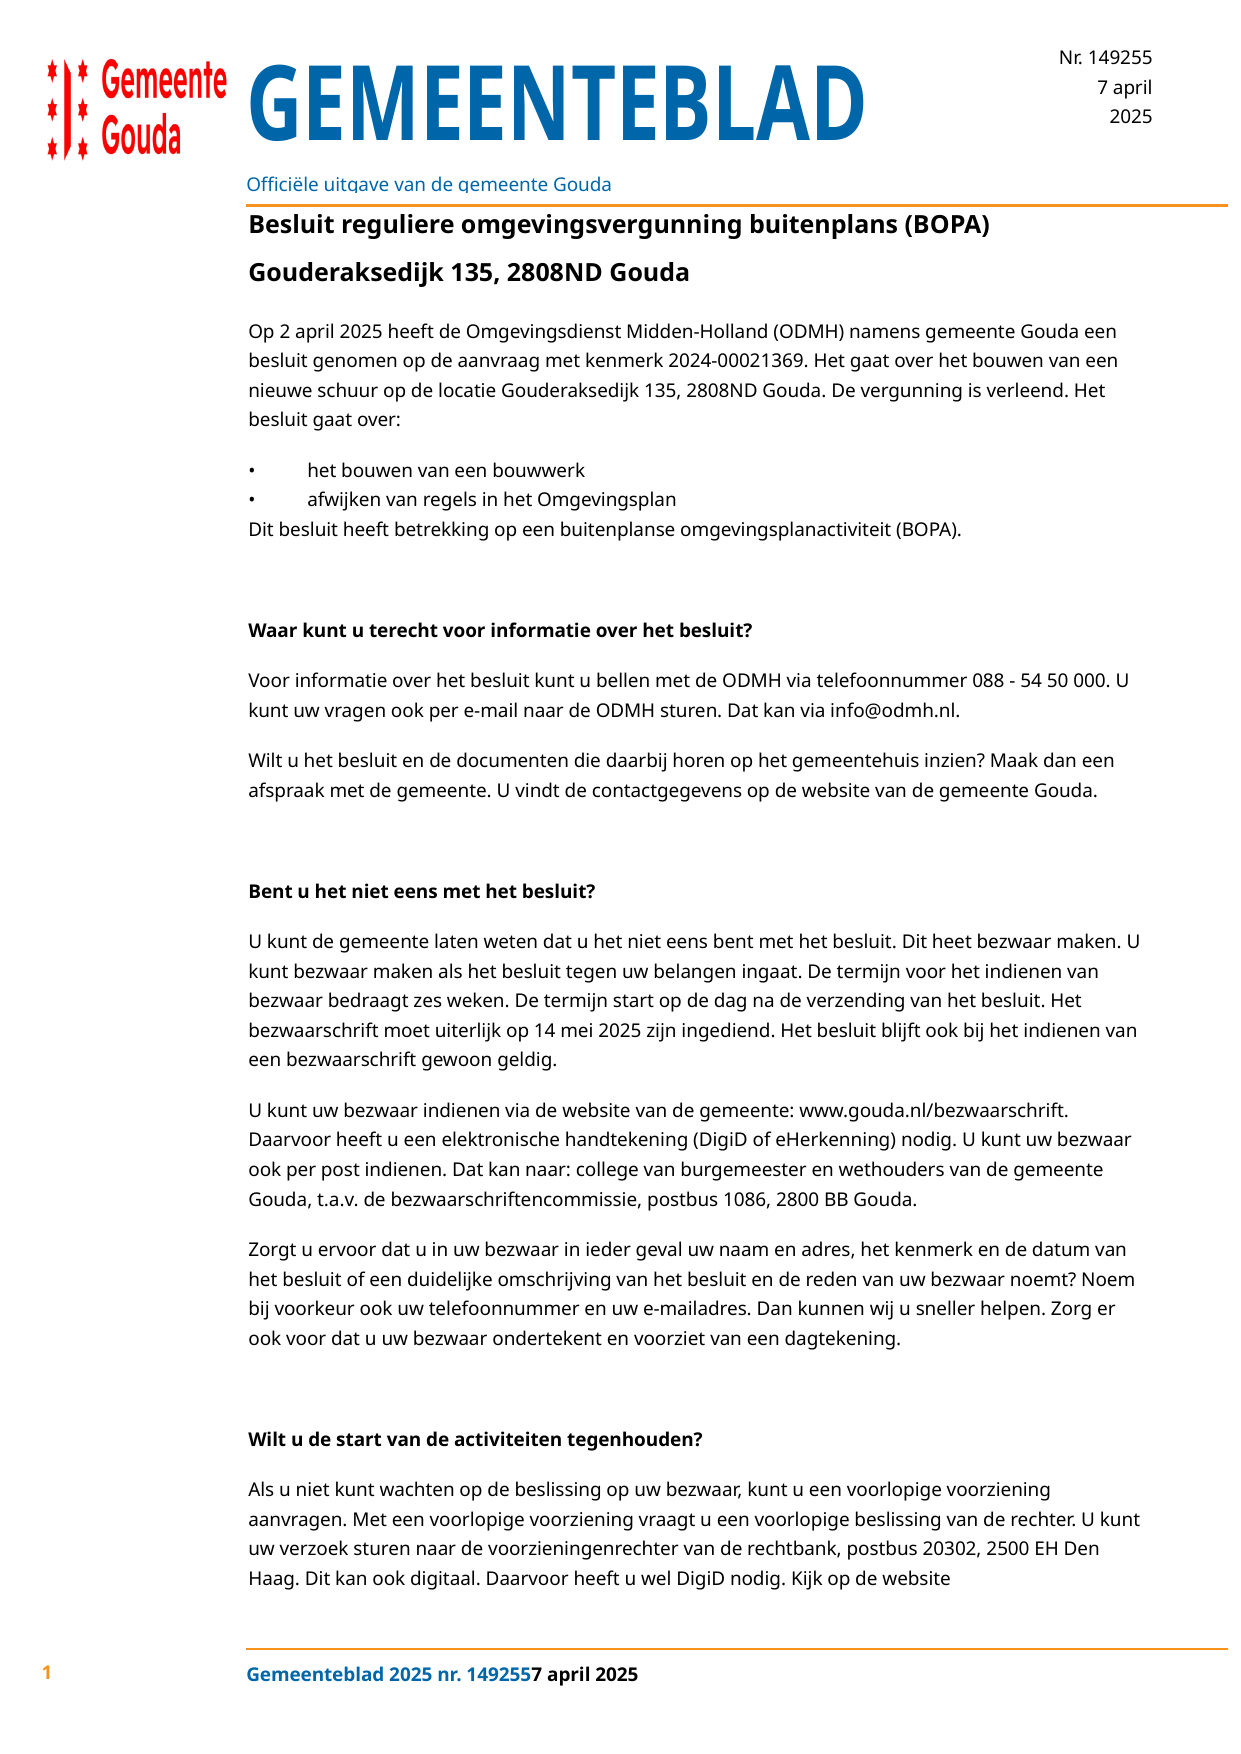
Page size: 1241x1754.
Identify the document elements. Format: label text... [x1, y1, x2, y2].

text Besluit reguliere omgevingsvergunning buitenplans (BOPA) Gouderaksedijk 135, 2808ND Gouda [248, 207, 1152, 288]
text Dit besluit heeft betrekking op een buitenplanse omgevingsplanactiviteit (BOPA). [248, 516, 1152, 542]
text Voor informatie over het besluit kunt u bellen met de ODMH via telefoonnummer 088 - 54 50 000. U kunt uw vragen ook per e-mail naar de ODMH sturen. Dat kan via info@odmh.nl. [248, 667, 1152, 723]
text U kunt uw bezwaar indienen via de website van de gemeente: www.gouda.nl/bezwaarschrift. Daarvoor heeft u een elektronische handtekening (DigiD of eHerkenning) nodig. U kunt uw bezwaar ook per post indienen. Dat kan naar: college van burgemeester en wethouders van de gemeente Gouda, t.a.v. de bezwaarschriftencommissie, postbus 1086, 2800 BB Gouda. [248, 1097, 1152, 1212]
text Bent u het niet eens met het besluit? [248, 878, 1152, 904]
list het bouwen van een bouwwerk [248, 457, 1152, 483]
text U kunt de gemeente laten weten dat u het niet eens bent met het besluit. Dit heet bezwaar maken. U kunt bezwaar maken als het besluit tegen uw belangen ingaat. De termijn voor het indienen van bezwaar bedraagt zes weken. De termijn start op de dag na de verzending van het besluit. Het bezwaarschrift moet uiterlijk op 14 mei 2025 zijn ingediend. Het besluit blijft ook bij het indienen van een bezwaarschrift gewoon geldig. [248, 928, 1152, 1072]
text Wilt u de start van de activiteiten tegenhouden? [248, 1426, 1152, 1452]
text Waar kunt u terecht voor informatie over het besluit? [248, 617, 1152, 643]
list afwijken van regels in het Omgevingsplan [248, 487, 1152, 512]
picture [41, 47, 231, 172]
text Zorgt u ervoor dat u in uw bezwaar in ieder geval uw naam en adres, het kenmerk en de datum van het besluit of een duidelijke omschrijving van het besluit en de reden van uw bezwaar noemt? Noem bij voorkeur ook uw telefoonnummer en uw e-mailadres. Dan kunnen wij u sneller helpen. Zorg er ook voor dat u uw bezwaar ondertekent en voorziet van een dagtekening. [248, 1236, 1152, 1351]
text Wilt u het besluit en de documenten die daarbij horen op het gemeentehuis inzien? Maak dan een afspraak met de gemeente. U vindt de contactgegevens op de website van de gemeente Gouda. [248, 747, 1152, 803]
text Als u niet kunt wachten op de beslissing op uw bezwaar, kunt u een voorlopige voorziening aanvragen. Met een voorlopige voorziening vraagt u een voorlopige beslissing van de rechter. U kunt uw verzoek sturen naar de voorzieningenrechter van de rechtbank, postbus 20302, 2500 EH Den Haag. Dit kan ook digitaal. Daarvoor heeft u wel DigiD nodig. Kijk op de website [248, 1476, 1152, 1591]
text Op 2 april 2025 heeft de Omgevingsdienst Midden-Holland (ODMH) namens gemeente Gouda een besluit genomen op de aanvraag met kenmerk 2024-00021369. Het gaat over het bouwen van een nieuwe schuur op de locatie Gouderaksedijk 135, 2808ND Gouda. De vergunning is verleend. Het besluit gaat over: [248, 318, 1152, 432]
